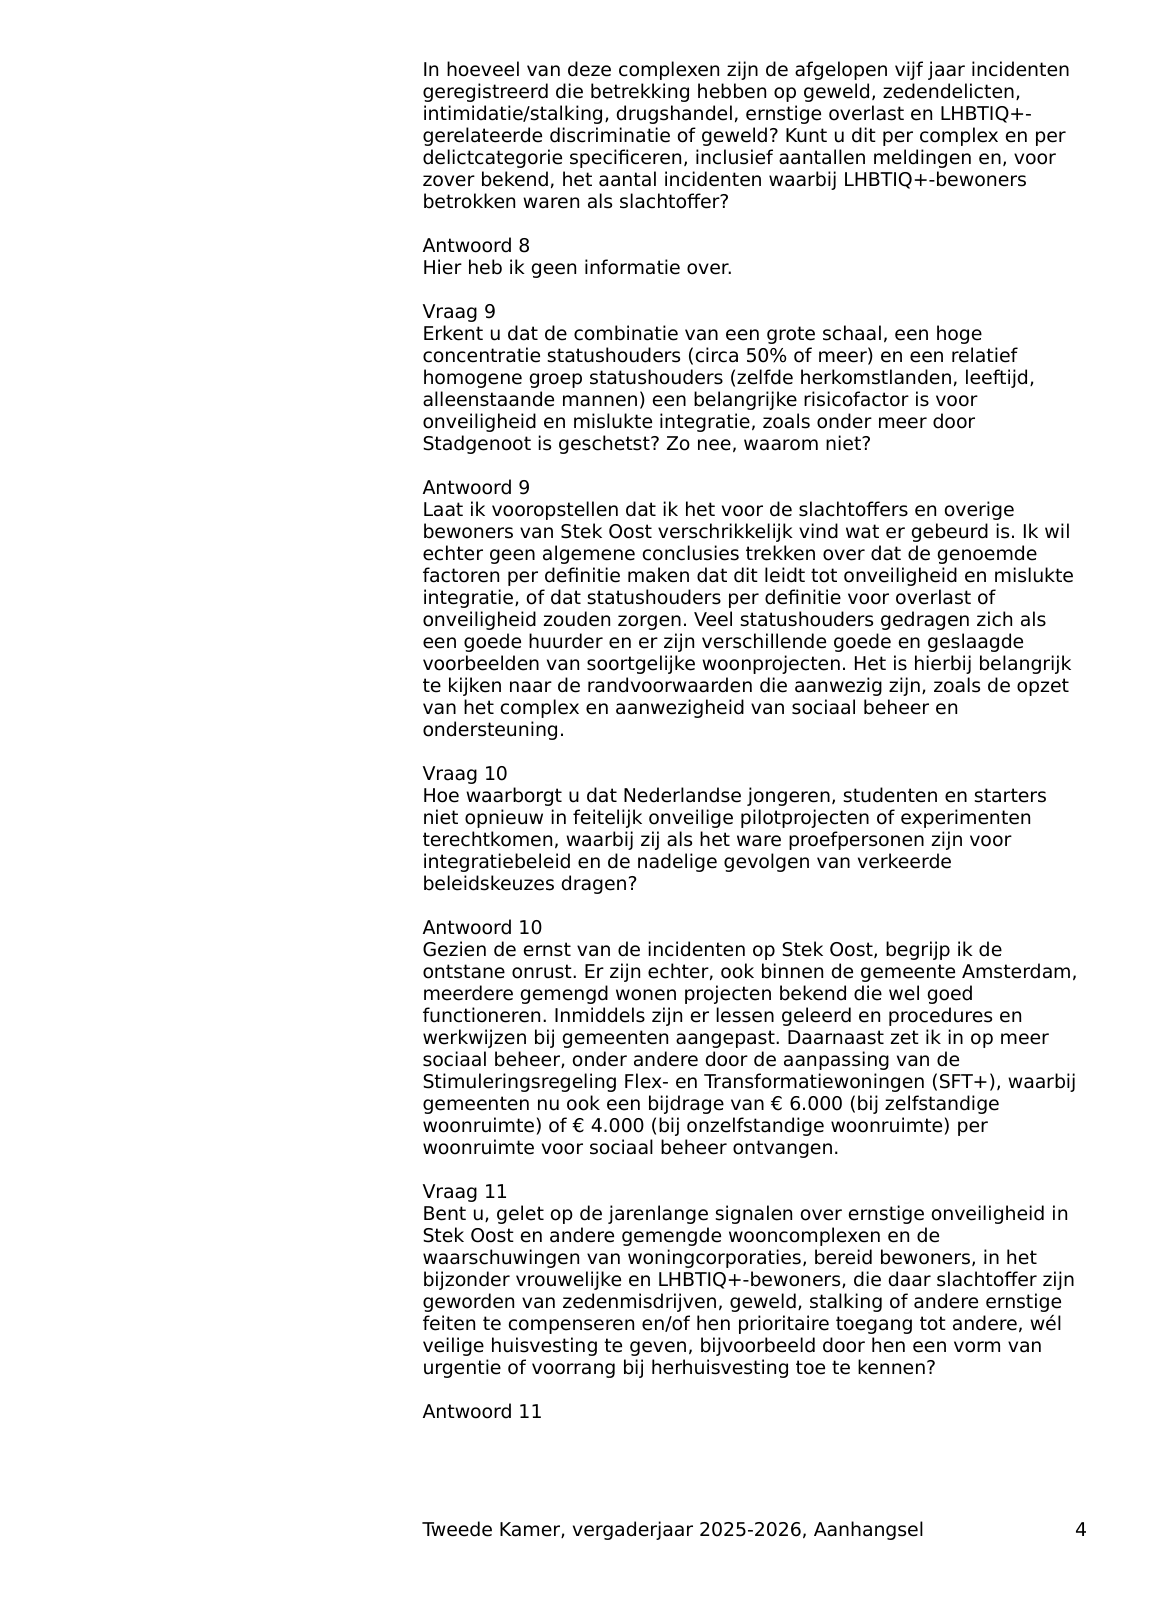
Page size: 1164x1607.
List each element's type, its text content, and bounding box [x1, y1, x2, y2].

text Laat ik vooropstellen dat ik het voor de slachtoffers en overige bewoners van Stek Oost verschrikkelijk vind wat er gebeurd is. Ik wil echter geen algemene conclusies trekken over dat de genoemde factoren per definitie maken dat dit leidt tot onveiligheid en mislukte integratie, of dat statushouders per definitie voor overlast of onveiligheid zouden zorgen. Veel statushouders gedragen zich als een goede huurder en er zijn verschillende goede en geslaagde voorbeelden van soortgelijke woonprojecten. Het is hierbij belangrijk te kijken naar de randvoorwaarden die aanwezig zijn, zoals de opzet van het complex en aanwezigheid van sociaal beheer en ondersteuning. [422, 499, 1087, 741]
text Gezien de ernst van de incidenten op Stek Oost, begrijp ik de ontstane onrust. Er zijn echter, ook binnen de gemeente Amsterdam, meerdere gemengd wonen projecten bekend die wel goed functioneren. Inmiddels zijn er lessen geleerd en procedures en werkwijzen bij gemeenten aangepast. Daarnaast zet ik in op meer sociaal beheer, onder andere door de aanpassing van de Stimuleringsregeling Flex- en Transformatiewoningen (SFT+), waarbij gemeenten nu ook een bijdrage van € 6.000 (bij zelfstandige woonruimte) of € 4.000 (bij onzelfstandige woonruimte) per woonruimte voor sociaal beheer ontvangen. [422, 939, 1087, 1159]
text Hoe waarborgt u dat Nederlandse jongeren, studenten en starters niet opnieuw in feitelijk onveilige pilotprojecten of experimenten terechtkomen, waarbij zij als het ware proefpersonen zijn voor integratiebeleid en de nadelige gevolgen van verkeerde beleidskeuzes dragen? [422, 785, 1087, 895]
text Vraag 9 [422, 301, 1087, 323]
text Antwoord 11 [422, 1401, 1087, 1423]
text Hier heb ik geen informatie over. [422, 257, 1087, 279]
text Vraag 11 [422, 1181, 1087, 1203]
text Erkent u dat de combinatie van een grote schaal, een hoge concentratie statushouders (circa 50% of meer) en een relatief homogene groep statushouders (zelfde herkomstlanden, leeftijd, alleenstaande mannen) een belangrijke risicofactor is voor onveiligheid en mislukte integratie, zoals onder meer door Stadgenoot is geschetst? Zo nee, waarom niet? [422, 323, 1087, 455]
text Antwoord 10 [422, 917, 1087, 939]
text Antwoord 8 [422, 235, 1087, 257]
text In hoeveel van deze complexen zijn de afgelopen vijf jaar incidenten geregistreerd die betrekking hebben op geweld, zedendelicten, intimidatie/stalking, drugshandel, ernstige overlast en LHBTIQ+-gerelateerde discriminatie of geweld? Kunt u dit per complex en per delictcategorie specificeren, inclusief aantallen meldingen en, voor zover bekend, het aantal incidenten waarbij LHBTIQ+-bewoners betrokken waren als slachtoffer? [422, 59, 1087, 213]
text Vraag 10 [422, 763, 1087, 785]
text Antwoord 9 [422, 477, 1087, 499]
text Bent u, gelet op de jarenlange signalen over ernstige onveiligheid in Stek Oost en andere gemengde wooncomplexen en de waarschuwingen van woningcorporaties, bereid bewoners, in het bijzonder vrouwelijke en LHBTIQ+-bewoners, die daar slachtoffer zijn geworden van zedenmisdrijven, geweld, stalking of andere ernstige feiten te compenseren en/of hen prioritaire toegang tot andere, wél veilige huisvesting te geven, bijvoorbeeld door hen een vorm van urgentie of voorrang bij herhuisvesting toe te kennen? [422, 1203, 1087, 1379]
